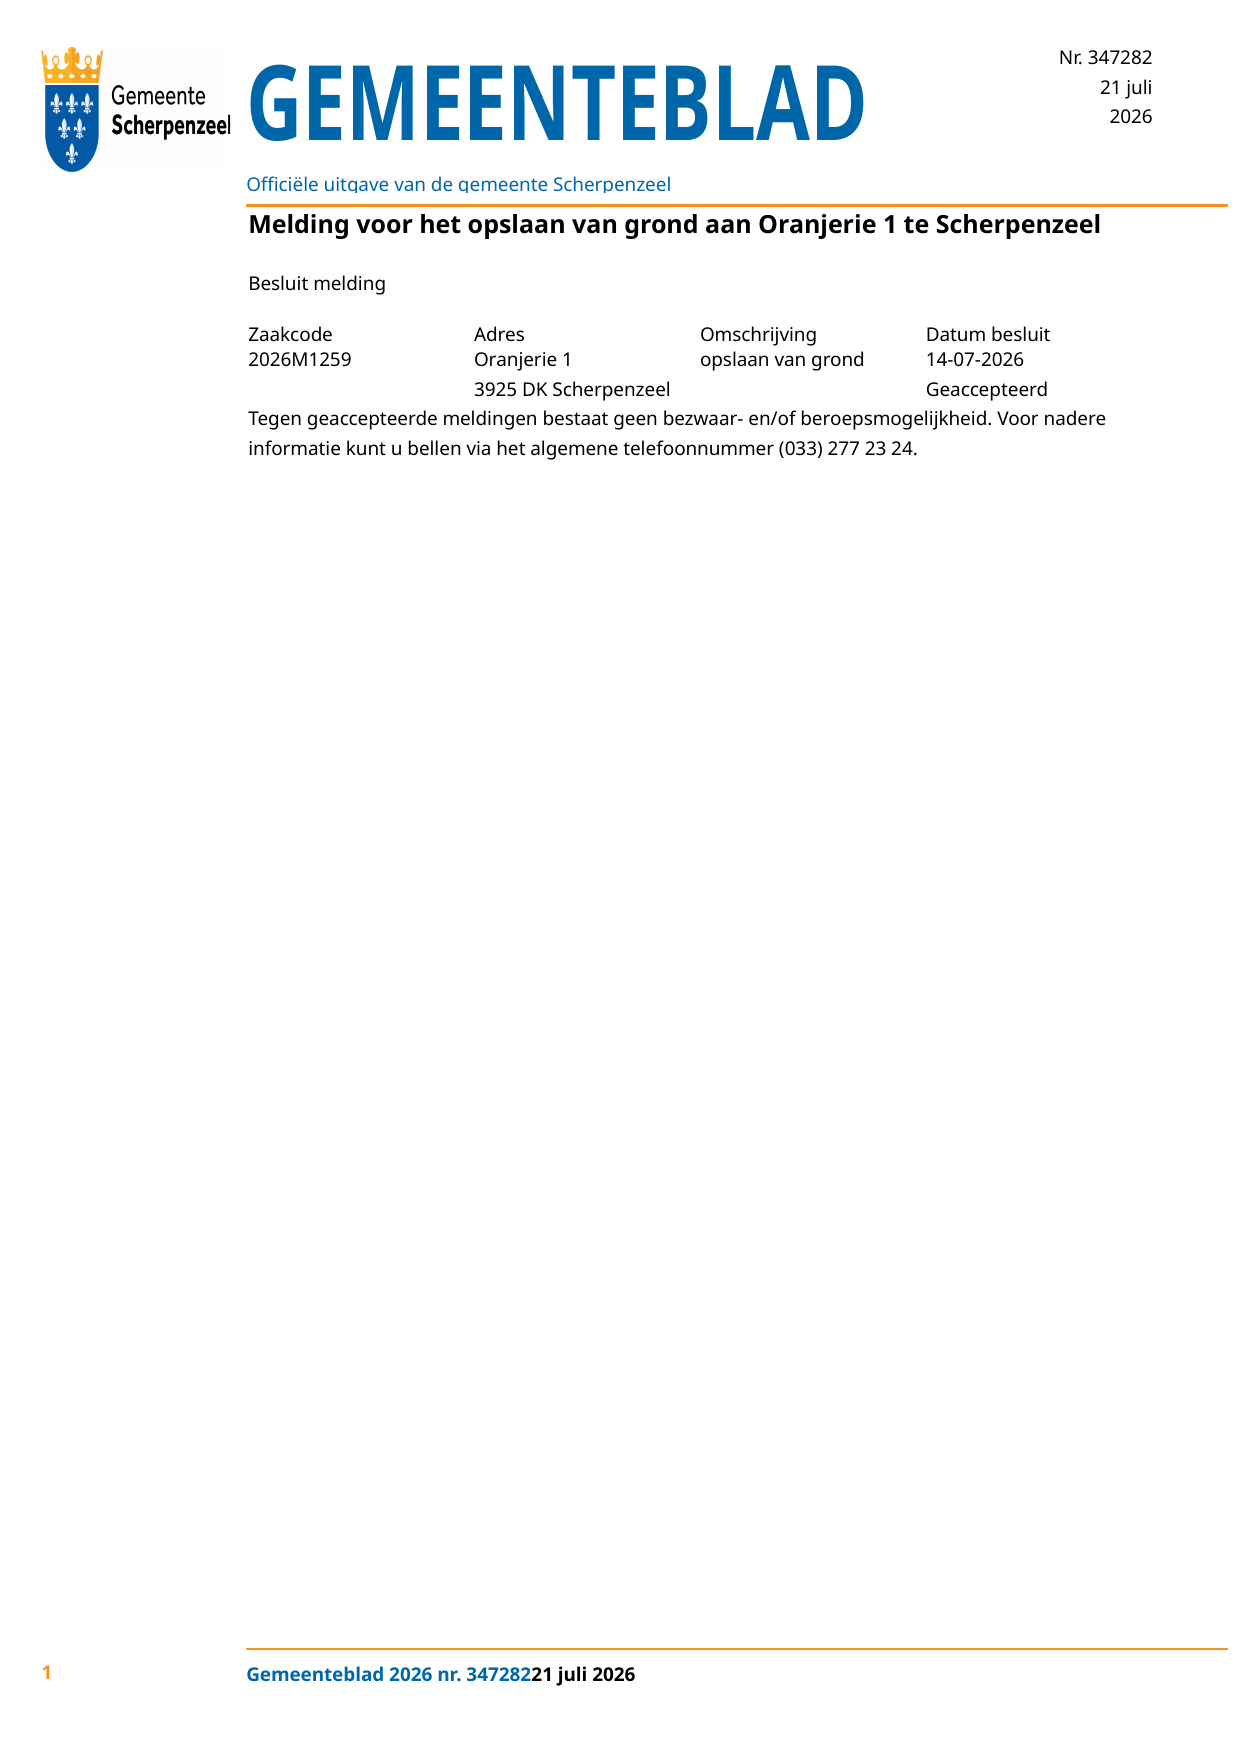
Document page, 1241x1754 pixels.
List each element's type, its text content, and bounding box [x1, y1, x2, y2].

table_cell opslaan van grond [700, 347, 926, 402]
table_header Adres [474, 321, 700, 347]
text Tegen geaccepteerde meldingen bestaat geen bezwaar- en/of beroepsmogelijkheid. Voor nadere informatie kunt u bellen via het algemene telefoonnummer (033) 277 23 24. [248, 405, 1152, 460]
table_cell Oranjerie 1 3925 DK Scherpenzeel [474, 347, 700, 402]
table_header Zaakcode [248, 321, 474, 347]
table_header Omschrijving [700, 321, 926, 347]
picture [41, 47, 231, 172]
text Melding voor het opslaan van grond aan Oranjerie 1 te Scherpenzeel [248, 207, 1152, 241]
table_header Datum besluit [926, 321, 1152, 347]
text Besluit melding [248, 270, 1152, 296]
table_cell 14-07-2026 Geaccepteerd [926, 347, 1152, 402]
table_cell 2026M1259 [248, 347, 474, 402]
